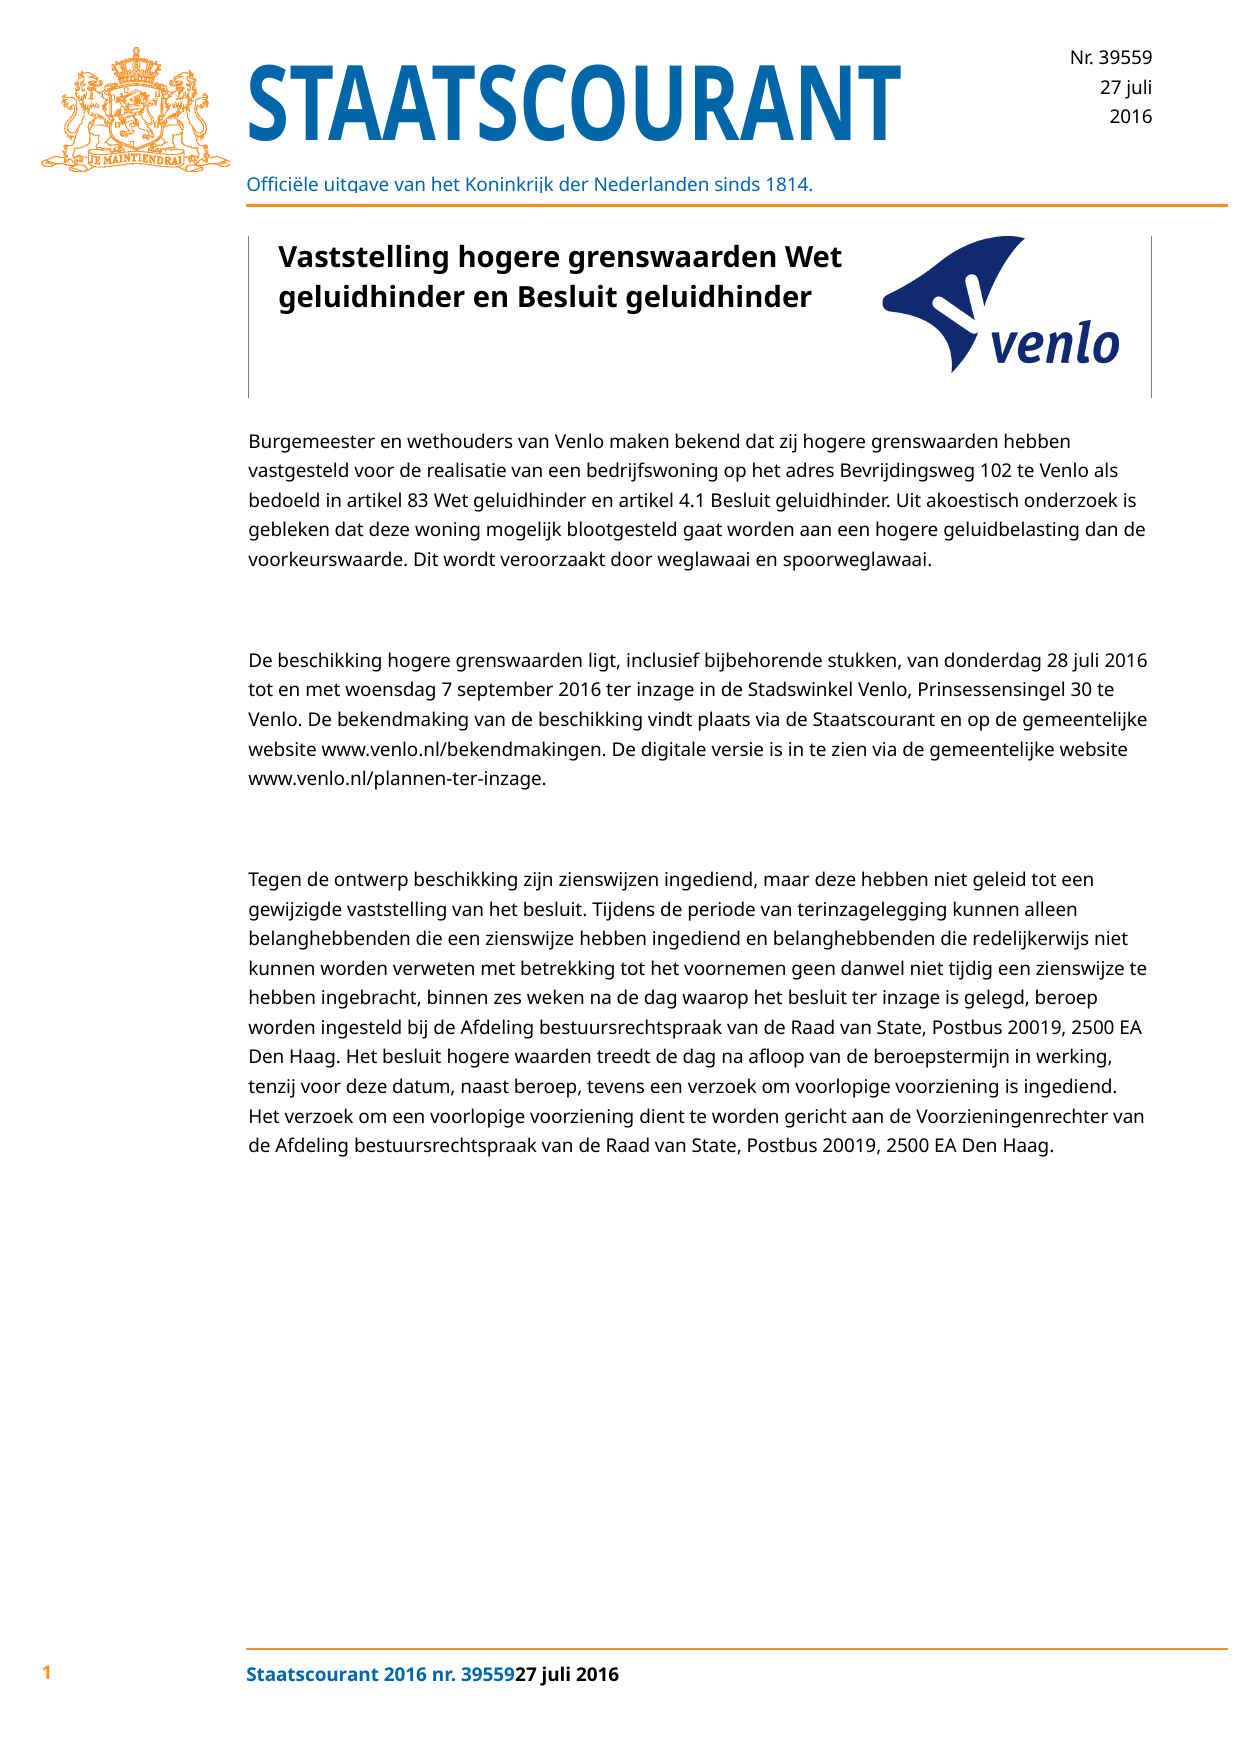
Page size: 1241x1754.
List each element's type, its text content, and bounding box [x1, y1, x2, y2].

table_header [850, 236, 1151, 398]
table_header Vaststelling hogere grenswaarden Wet geluidhinder en Besluit geluidhinder [249, 236, 850, 398]
text Tegen de ontwerp beschikking zijn zienswijzen ingediend, maar deze hebben niet geleid tot een gewijzigde vaststelling van het besluit. Tijdens de periode van terinzagelegging kunnen alleen belanghebbenden die een zienswijze hebben ingediend en belanghebbenden die redelijkerwijs niet kunnen worden verweten met betrekking tot het voornemen geen danwel niet tijdig een zienswijze te hebben ingebracht, binnen zes weken na de dag waarop het besluit ter inzage is gelegd, beroep worden ingesteld bij de Afdeling bestuursrechtspraak van de Raad van State, Postbus 20019, 2500 EA Den Haag. Het besluit hogere waarden treedt de dag na afloop van de beroepstermijn in werking, tenzij voor deze datum, naast beroep, tevens een verzoek om voorlopige voorziening is ingediend. Het verzoek om een voorlopige voorziening dient te worden gericht aan de Voorzieningenrechter van de Afdeling bestuursrechtspraak van de Raad van State, Postbus 20019, 2500 EA Den Haag. [248, 866, 1152, 1158]
picture [41, 47, 231, 172]
text Burgemeester en wethouders van Venlo maken bekend dat zij hogere grenswaarden hebben vastgesteld voor de realisatie van een bedrijfswoning op het adres Bevrijdingsweg 102 te Venlo als bedoeld in artikel 83 Wet geluidhinder en artikel 4.1 Besluit geluidhinder. Uit akoestisch onderzoek is gebleken dat deze woning mogelijk blootgesteld gaat worden aan een hogere geluidbelasting dan de voorkeurswaarde. Dit wordt veroorzaakt door weglawaai en spoorweglawaai. [248, 428, 1152, 572]
text De beschikking hogere grenswaarden ligt, inclusief bijbehorende stukken, van donderdag 28 juli 2016 tot en met woensdag 7 september 2016 ter inzage in de Stadswinkel Venlo, Prinsessensingel 30 te Venlo. De bekendmaking van de beschikking vindt plaats via de Staatscourant en op de gemeentelijke website www.venlo.nl/bekendmakingen. De digitale versie is in te zien via de gemeentelijke website www.venlo.nl/plannen-ter-inzage. [248, 647, 1152, 791]
picture [882, 236, 1119, 373]
